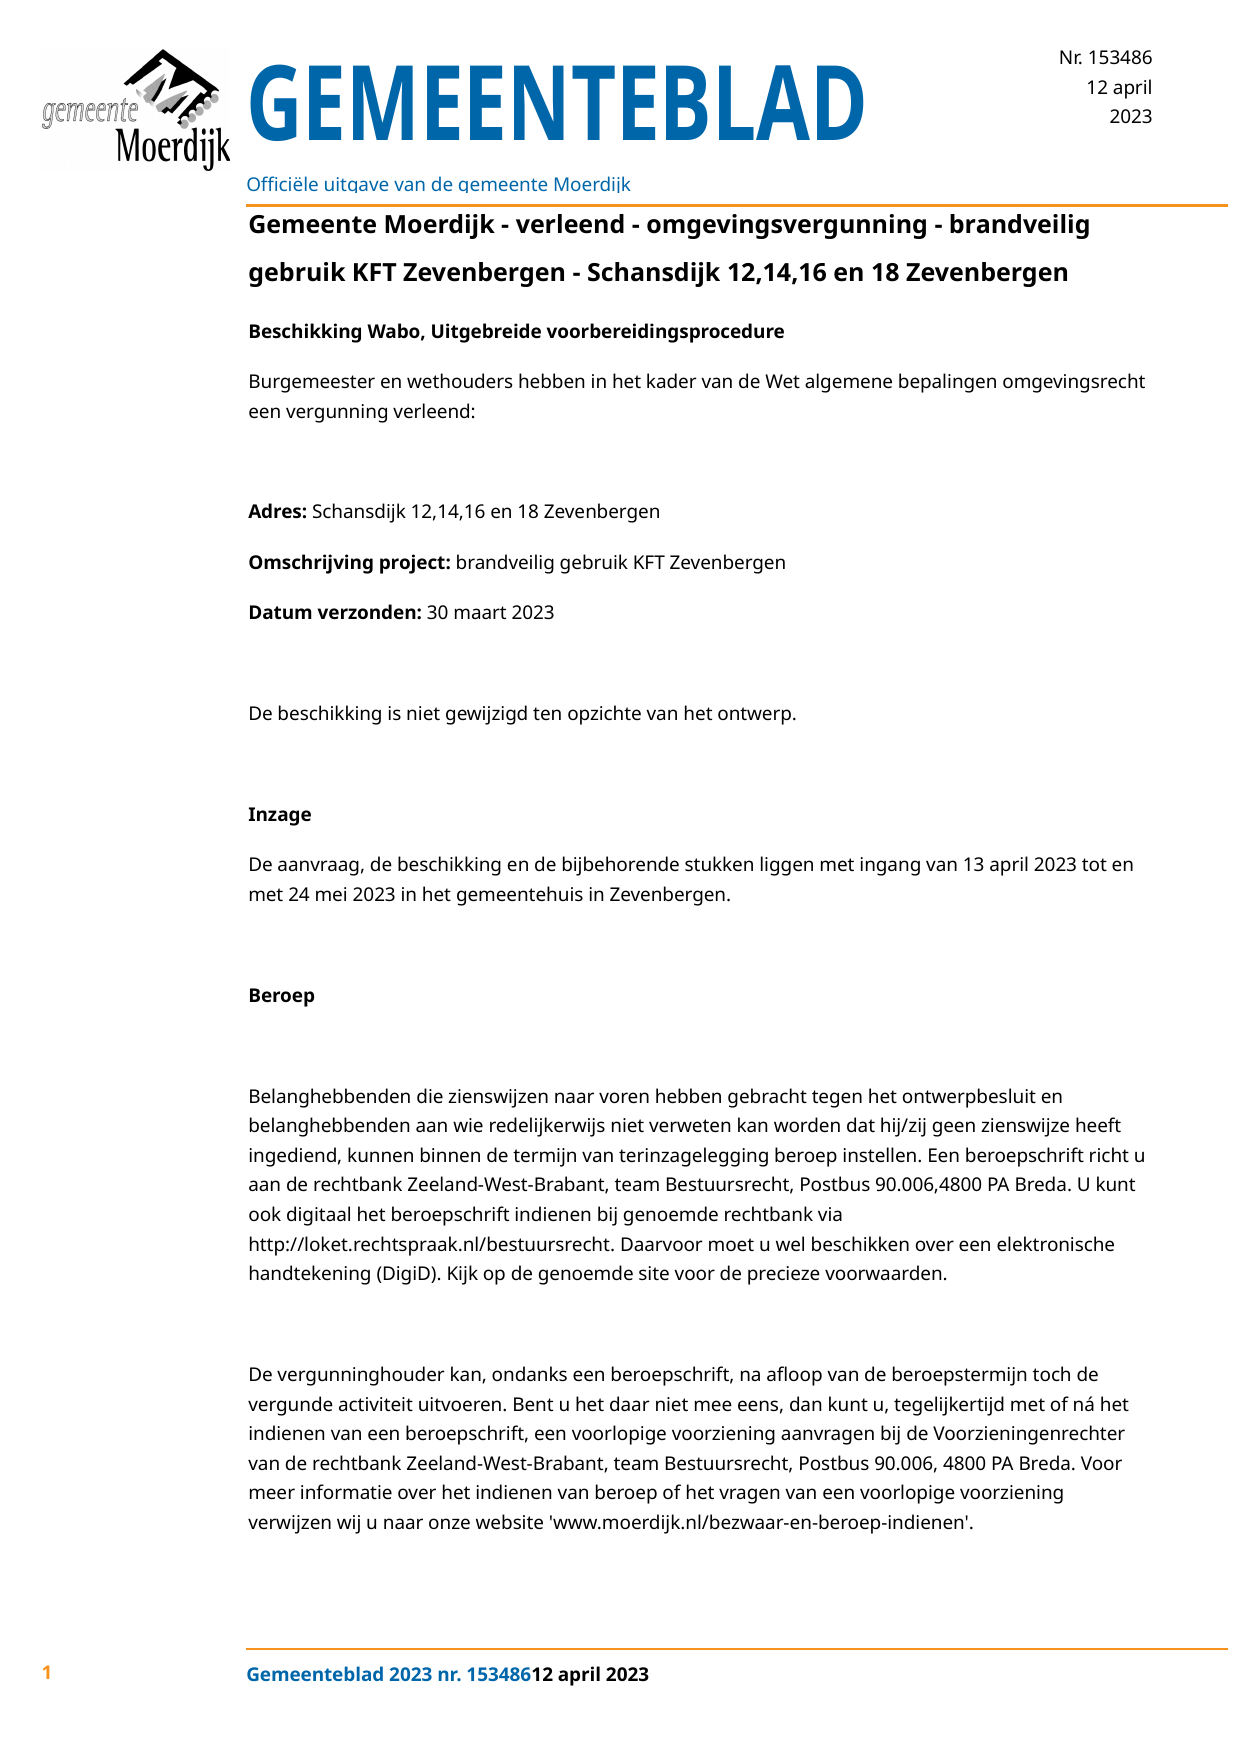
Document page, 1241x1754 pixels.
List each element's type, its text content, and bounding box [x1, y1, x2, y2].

text Gemeente Moerdijk - verleend - omgevingsvergunning - brandveilig gebruik KFT Zevenbergen - Schansdijk 12,14,16 en 18 Zevenbergen [248, 207, 1152, 288]
text Datum verzonden: 30 maart 2023 [248, 599, 1152, 625]
text Inzage [248, 801, 1152, 827]
picture [41, 47, 231, 172]
text Beroep [248, 982, 1152, 1008]
text Adres: Schansdijk 12,14,16 en 18 Zevenbergen [248, 499, 1152, 524]
text De vergunninghouder kan, ondanks een beroepschrift, na afloop van de beroepstermijn toch de vergunde activiteit uitvoeren. Bent u het daar niet mee eens, dan kunt u, tegelijkertijd met of ná het indienen van een beroepschrift, een voorlopige voorziening aanvragen bij de Voorzieningenrechter van de rechtbank Zeeland-West-Brabant, team Bestuursrecht, Postbus 90.006, 4800 PA Breda. Voor meer informatie over het indienen van beroep of het vragen van een voorlopige voorziening verwijzen wij u naar onze website 'www.moerdijk.nl/bezwaar-en-beroep-indienen'. [248, 1361, 1152, 1535]
text Belanghebbenden die zienswijzen naar voren hebben gebracht tegen het ontwerpbesluit en belanghebbenden aan wie redelijkerwijs niet verweten kan worden dat hij/zij geen zienswijze heeft ingediend, kunnen binnen de termijn van terinzagelegging beroep instellen. Een beroepschrift richt u aan de rechtbank Zeeland-West-Brabant, team Bestuursrecht, Postbus 90.006,4800 PA Breda. U kunt ook digitaal het beroepschrift indienen bij genoemde rechtbank via http://loket.rechtspraak.nl/bestuursrecht. Daarvoor moet u wel beschikken over een elektronische handtekening (DigiD). Kijk op de genoemde site voor de precieze voorwaarden. [248, 1083, 1152, 1286]
text De beschikking is niet gewijzigd ten opzichte van het ontwerp. [248, 700, 1152, 726]
text Beschikking Wabo, Uitgebreide voorbereidingsprocedure [248, 318, 1152, 344]
text De aanvraag, de beschikking en de bijbehorende stukken liggen met ingang van 13 april 2023 tot en met 24 mei 2023 in het gemeentehuis in Zevenbergen. [248, 852, 1152, 907]
text Burgemeester en wethouders hebben in het kader van de Wet algemene bepalingen omgevingsrecht een vergunning verleend: [248, 368, 1152, 424]
text Omschrijving project: brandveilig gebruik KFT Zevenbergen [248, 549, 1152, 575]
